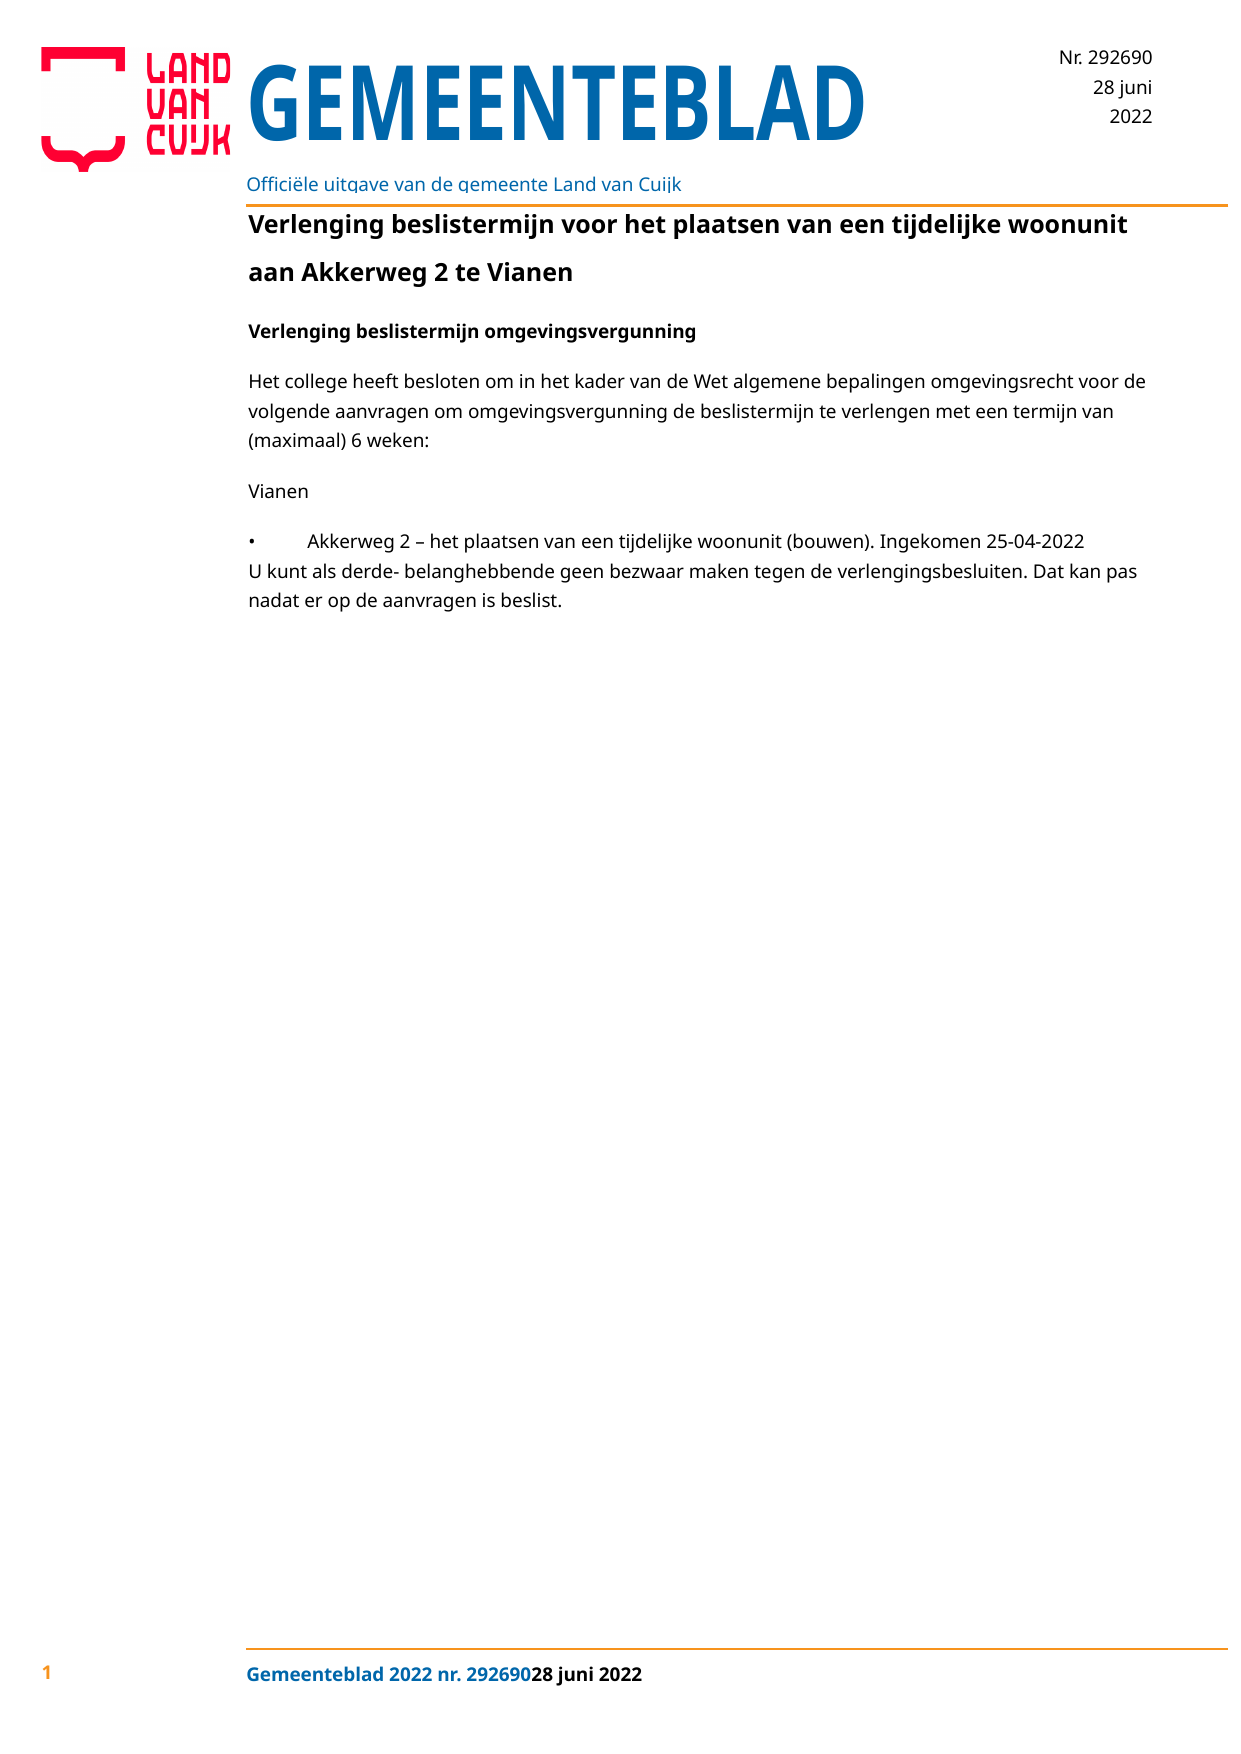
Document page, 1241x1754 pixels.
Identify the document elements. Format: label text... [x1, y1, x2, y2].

text Verlenging beslistermijn voor het plaatsen van een tijdelijke woonunit aan Akkerweg 2 te Vianen [248, 207, 1152, 288]
text Het college heeft besloten om in het kader van de Wet algemene bepalingen omgevingsrecht voor de volgende aanvragen om omgevingsvergunning de beslistermijn te verlengen met een termijn van (maximaal) 6 weken: [248, 368, 1152, 453]
picture [41, 47, 231, 172]
list Akkerweg 2 – het plaatsen van een tijdelijke woonunit (bouwen). Ingekomen 25-04-2022 [248, 528, 1152, 554]
text U kunt als derde- belanghebbende geen bezwaar maken tegen de verlengingsbesluiten. Dat kan pas nadat er op de aanvragen is beslist. [248, 558, 1152, 613]
text Verlenging beslistermijn omgevingsvergunning [248, 318, 1152, 344]
text Vianen [248, 478, 1152, 504]
